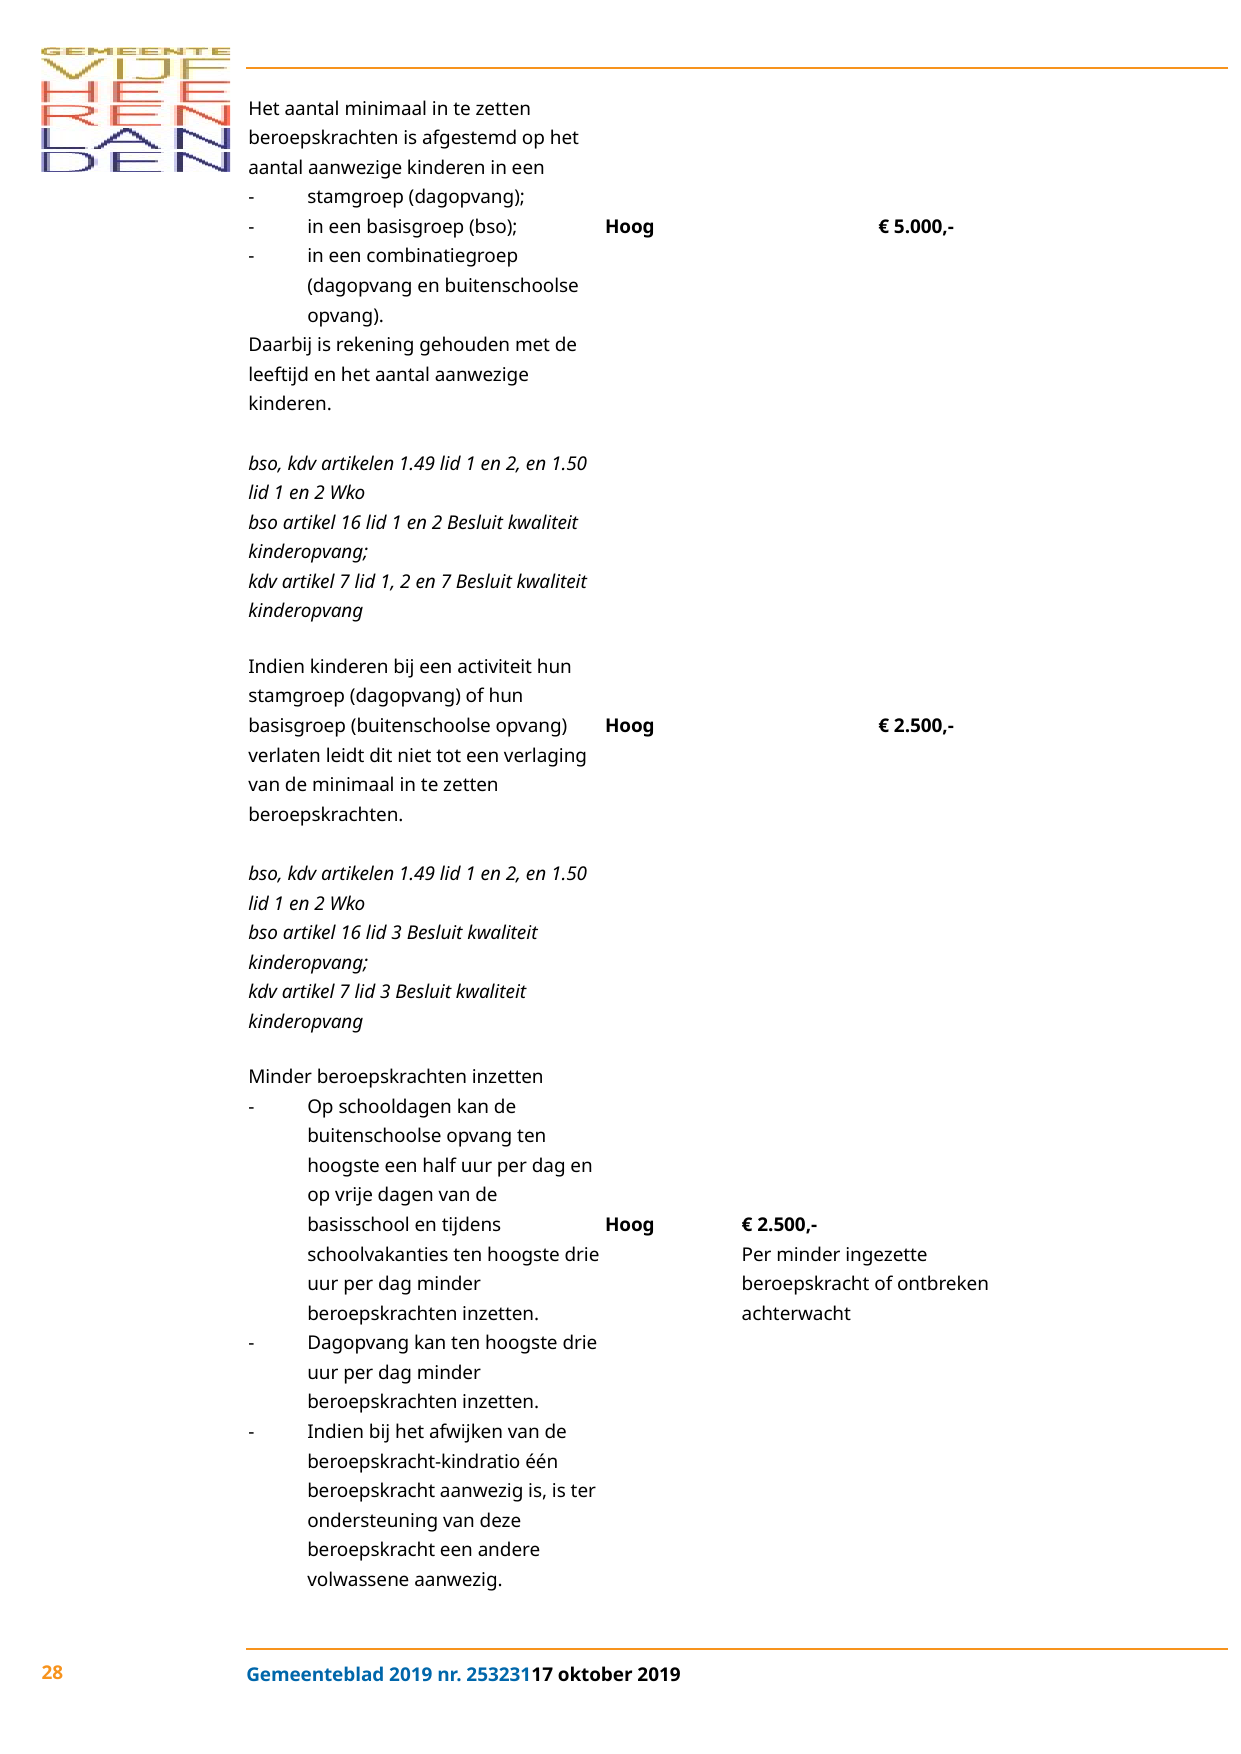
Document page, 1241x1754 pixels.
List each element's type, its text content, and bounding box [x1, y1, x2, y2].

table_cell € 2.500,- [878, 653, 1152, 1063]
table_cell Hoog [605, 653, 878, 1063]
table_cell € 2.500,- Per minder ingezette beroepskracht of ontbreken achterwacht [741, 1063, 1015, 1592]
table_cell Indien kinderen bij een activiteit hun stamgroep (dagopvang) of hun basisgroep (buitenschoolse opvang) verlaten leidt dit niet tot een verlaging van de minimaal in te zetten beroepskrachten. bso, kdv artikelen 1.49 lid 1 en 2, en 1.50 lid 1 en 2 Wko bso artikel 16 lid 3 Besluit kwaliteit kinderopvang; kdv artikel 7 lid 3 Besluit kwaliteit kinderopvang [248, 653, 605, 1063]
table_cell Minder beroepskrachten inzetten Op schooldagen kan de buitenschoolse opvang ten hoogste een half uur per dag en op vrije dagen van de basisschool en tijdens schoolvakanties ten hoogste drie uur per dag minder beroepskrachten inzetten. Dagopvang kan ten hoogste drie uur per dag minder beroepskrachten inzetten. Indien bij het afwijken van de beroepskracht-kindratio één beroepskracht aanwezig is, is ter ondersteuning van deze beroepskracht een andere volwassene aanwezig. [248, 1063, 605, 1592]
picture [41, 47, 231, 172]
table_cell Hoog [605, 95, 878, 653]
table_cell € 5.000,- [878, 95, 1152, 653]
table_cell Hoog [605, 1063, 741, 1592]
table_cell Het aantal minimaal in te zetten beroepskrachten is afgestemd op het aantal aanwezige kinderen in een stamgroep (dagopvang); in een basisgroep (bso); in een combinatiegroep (dagopvang en buitenschoolse opvang). Daarbij is rekening gehouden met de leeftijd en het aantal aanwezige kinderen. bso, kdv artikelen 1.49 lid 1 en 2, en 1.50 lid 1 en 2 Wko bso artikel 16 lid 1 en 2 Besluit kwaliteit kinderopvang; kdv artikel 7 lid 1, 2 en 7 Besluit kwaliteit kinderopvang [248, 95, 605, 653]
